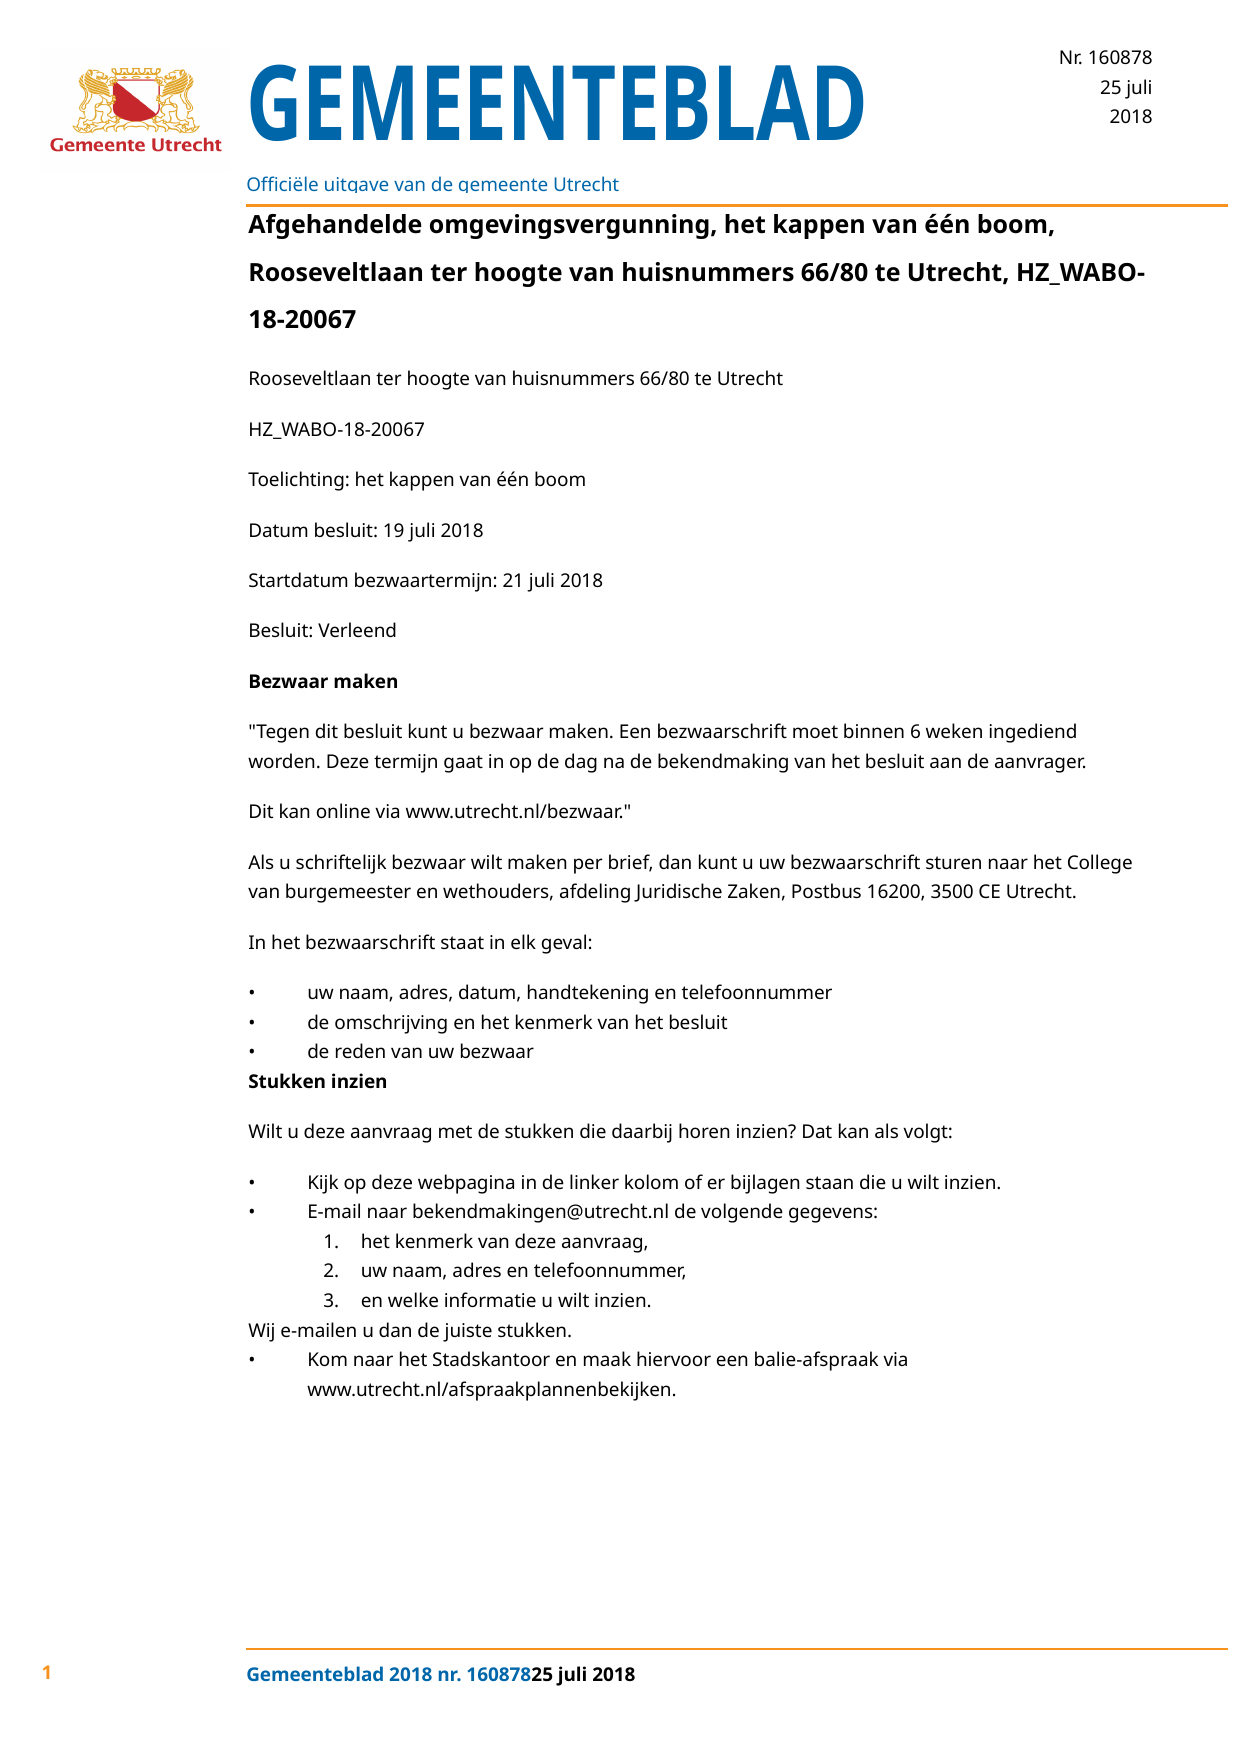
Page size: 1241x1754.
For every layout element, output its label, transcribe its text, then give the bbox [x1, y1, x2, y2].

list de omschrijving en het kenmerk van het besluit [248, 1009, 1152, 1034]
text Afgehandelde omgevingsvergunning, het kappen van één boom, Rooseveltlaan ter hoogte van huisnummers 66/80 te Utrecht, HZ_WABO-18-20067 [248, 207, 1152, 336]
list de reden van uw bezwaar [248, 1038, 1152, 1064]
list E-mail naar bekendmakingen@utrecht.nl de volgende gegevens: [248, 1198, 1152, 1224]
list het kenmerk van deze aanvraag, [323, 1228, 1152, 1254]
list Kijk op deze webpagina in de linker kolom of er bijlagen staan die u wilt inzien. [248, 1169, 1152, 1194]
text Als u schriftelijk bezwaar wilt maken per brief, dan kunt u uw bezwaarschrift sturen naar het College van burgemeester en wethouders, afdeling Juridische Zaken, Postbus 16200, 3500 CE Utrecht. [248, 849, 1152, 904]
text Rooseveltlaan ter hoogte van huisnummers 66/80 te Utrecht [248, 366, 1152, 391]
text Wilt u deze aanvraag met de stukken die daarbij horen inzien? Dat kan als volgt: [248, 1118, 1152, 1144]
picture [41, 47, 231, 172]
list uw naam, adres en telefoonnummer, [323, 1258, 1152, 1283]
text Toelichting: het kappen van één boom [248, 466, 1152, 492]
text Stukken inzien [248, 1068, 1152, 1094]
text In het bezwaarschrift staat in elk geval: [248, 929, 1152, 954]
text Datum besluit: 19 juli 2018 [248, 517, 1152, 542]
list uw naam, adres, datum, handtekening en telefoonnummer [248, 979, 1152, 1005]
text Wij e-mailen u dan de juiste stukken. [248, 1317, 1152, 1342]
list en welke informatie u wilt inzien. [323, 1287, 1152, 1313]
list Kom naar het Stadskantoor en maak hiervoor een balie-afspraak via www.utrecht.nl/afspraakplannenbekijken. [248, 1346, 1152, 1402]
text Bezwaar maken [248, 668, 1152, 694]
text HZ_WABO-18-20067 [248, 416, 1152, 442]
text Startdatum bezwaartermijn: 21 juli 2018 [248, 567, 1152, 593]
text Besluit: Verleend [248, 618, 1152, 643]
text "Tegen dit besluit kunt u bezwaar maken. Een bezwaarschrift moet binnen 6 weken ingediend worden. Deze termijn gaat in op de dag na de bekendmaking van het besluit aan de aanvrager. [248, 718, 1152, 774]
text Dit kan online via www.utrecht.nl/bezwaar." [248, 798, 1152, 824]
